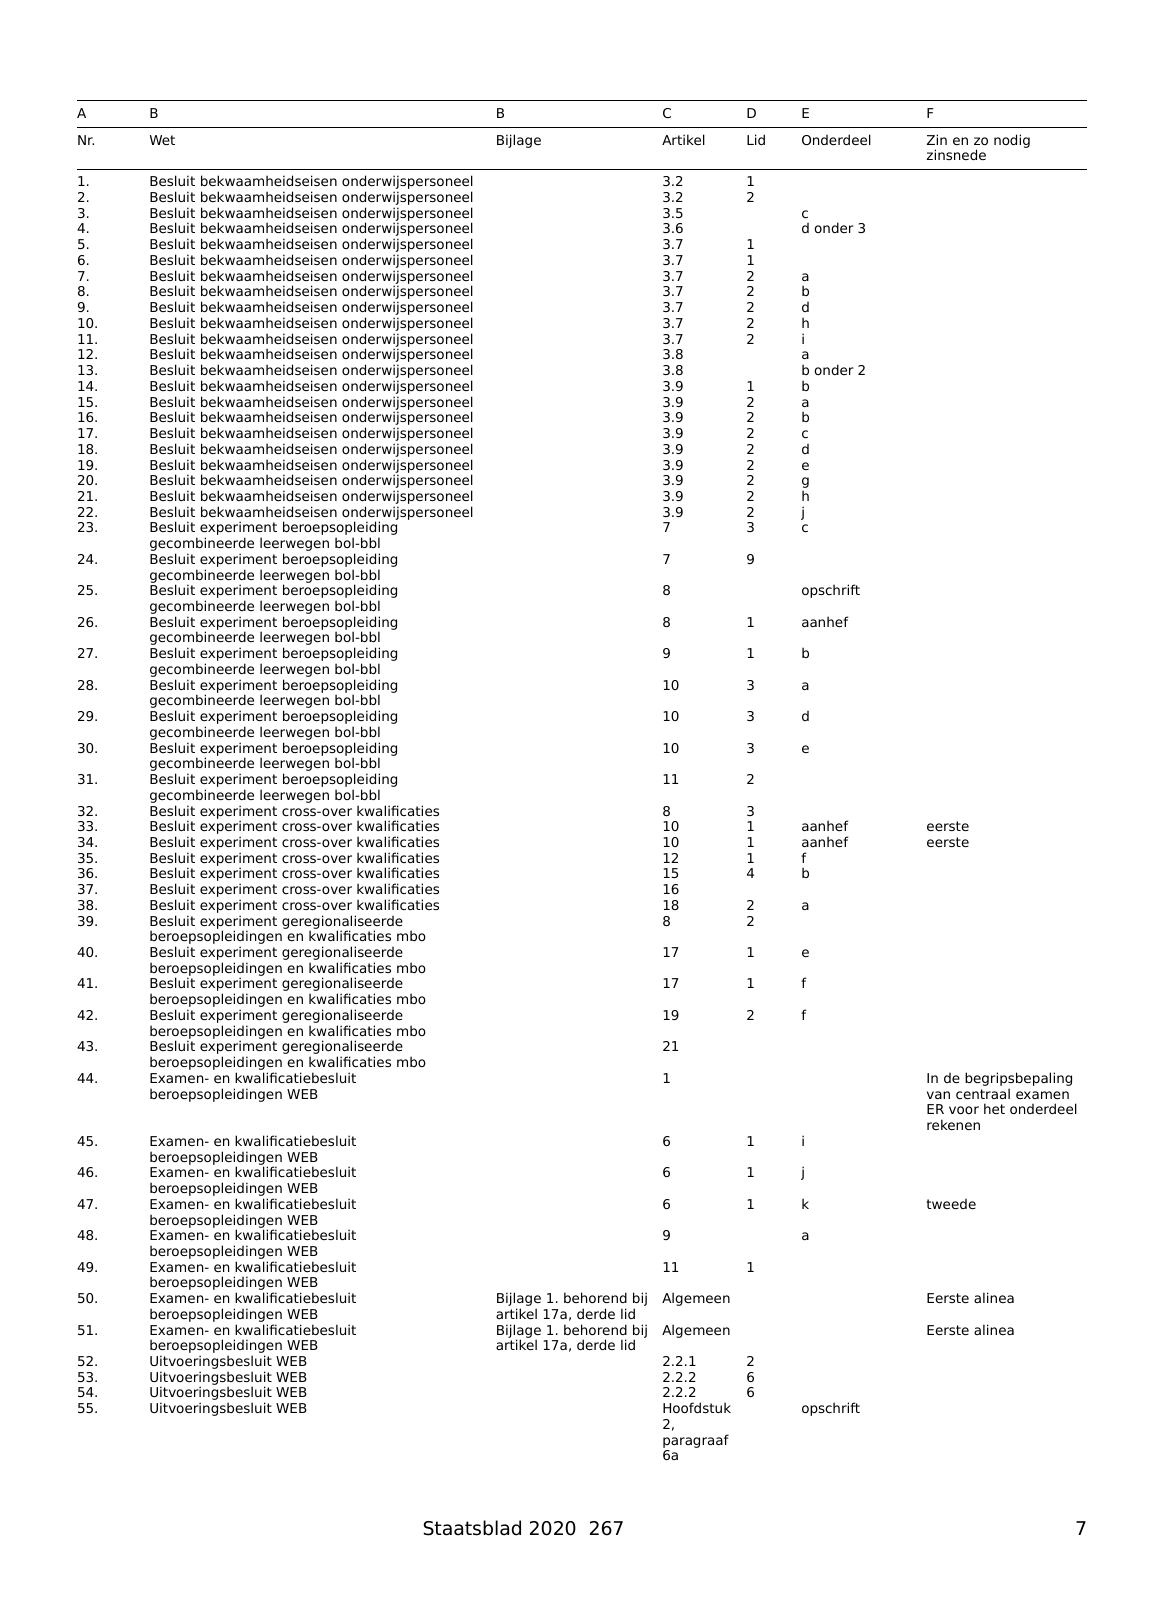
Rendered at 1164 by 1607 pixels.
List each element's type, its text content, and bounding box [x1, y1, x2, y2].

table_cell [920, 866, 1087, 882]
table_cell [795, 803, 920, 819]
table_cell 17. [77, 426, 143, 442]
table_cell 6 [656, 1165, 740, 1197]
table_cell [920, 646, 1087, 677]
table_cell 3 [740, 803, 795, 819]
table_cell 26. [77, 615, 143, 646]
table_cell [740, 1228, 795, 1259]
table_cell i [795, 1134, 920, 1165]
table_cell [920, 615, 1087, 646]
table_cell 12 [656, 851, 740, 866]
table_cell [920, 1165, 1087, 1197]
table_cell c [795, 426, 920, 442]
table_cell Besluit experiment cross-over kwalificaties [143, 819, 490, 835]
table_cell 3.9 [656, 426, 740, 442]
table_cell 16 [656, 882, 740, 898]
table_cell [920, 253, 1087, 268]
table_cell Besluit experiment geregionaliseerde beroepsopleidingen en kwalificaties mbo [143, 945, 490, 976]
table_cell 9 [740, 552, 795, 583]
table_cell Besluit experiment beroepsopleiding gecombineerde leerwegen bol-bbl [143, 709, 490, 740]
table_cell 2 [740, 1354, 795, 1369]
table_cell 2 [740, 505, 795, 520]
table_cell g [795, 473, 920, 489]
table_cell Hoofdstuk 2, paragraaf 6a [656, 1401, 740, 1464]
table_cell Uitvoeringsbesluit WEB [143, 1401, 490, 1464]
table_cell 44. [77, 1071, 143, 1134]
table_cell [920, 379, 1087, 394]
table_cell 8. [77, 284, 143, 300]
table_cell [490, 583, 656, 614]
table_cell [490, 269, 656, 284]
table_cell [920, 363, 1087, 379]
table_cell i [795, 331, 920, 347]
table_cell Besluit bekwaamheidseisen onderwijspersoneel [143, 331, 490, 347]
table_cell Examen- en kwalificatiebesluit beroepsopleidingen WEB [143, 1134, 490, 1165]
table_cell [490, 442, 656, 457]
table_cell [795, 772, 920, 803]
table_cell 2 [740, 489, 795, 504]
table_cell [490, 221, 656, 237]
table_cell 18 [656, 898, 740, 913]
table_cell 30. [77, 740, 143, 772]
table_cell 3.9 [656, 489, 740, 504]
table_cell 20. [77, 473, 143, 489]
table_cell 3.9 [656, 442, 740, 457]
table_cell Besluit experiment cross-over kwalificaties [143, 898, 490, 913]
table_cell [920, 1134, 1087, 1165]
table_cell [740, 363, 795, 379]
table_cell Besluit bekwaamheidseisen onderwijspersoneel [143, 457, 490, 473]
table_cell [490, 914, 656, 945]
table_cell e [795, 945, 920, 976]
table_cell 6 [656, 1197, 740, 1228]
table_cell Besluit bekwaamheidseisen onderwijspersoneel [143, 190, 490, 206]
table_cell Wet [143, 128, 490, 168]
table_cell 2 [740, 442, 795, 457]
table_cell k [795, 1197, 920, 1228]
table_cell 2 [740, 190, 795, 206]
table_cell 1 [740, 615, 795, 646]
table_cell aanhef [795, 835, 920, 851]
table_cell 11 [656, 772, 740, 803]
table_cell [920, 316, 1087, 331]
table_cell [795, 237, 920, 253]
table_header E [795, 101, 920, 127]
table_cell 48. [77, 1228, 143, 1259]
table_cell 10 [656, 835, 740, 851]
table_cell [490, 1385, 656, 1401]
table_cell 18. [77, 442, 143, 457]
table_cell a [795, 347, 920, 363]
table_cell Besluit bekwaamheidseisen onderwijspersoneel [143, 253, 490, 268]
table_cell Besluit bekwaamheidseisen onderwijspersoneel [143, 237, 490, 253]
table_cell 54. [77, 1385, 143, 1401]
table_cell Besluit bekwaamheidseisen onderwijspersoneel [143, 284, 490, 300]
table_cell 3.9 [656, 505, 740, 520]
table_cell [920, 882, 1087, 898]
table_cell [740, 206, 795, 221]
table_cell a [795, 394, 920, 410]
table_cell Besluit experiment beroepsopleiding gecombineerde leerwegen bol-bbl [143, 646, 490, 677]
table_cell 3.9 [656, 410, 740, 426]
table_cell Besluit bekwaamheidseisen onderwijspersoneel [143, 394, 490, 410]
table_cell [795, 1323, 920, 1354]
table_cell 15 [656, 866, 740, 882]
table_cell [795, 1291, 920, 1322]
table_cell 1 [740, 1197, 795, 1228]
table_cell 13. [77, 363, 143, 379]
table_cell Bijlage 1. behorend bij artikel 17a, derde lid [490, 1323, 656, 1354]
table_cell [490, 1401, 656, 1464]
table_cell 2 [740, 269, 795, 284]
table_cell b [795, 866, 920, 882]
table_cell 22. [77, 505, 143, 520]
table_cell Besluit bekwaamheidseisen onderwijspersoneel [143, 269, 490, 284]
table_cell [490, 253, 656, 268]
table_cell [920, 347, 1087, 363]
table_cell Besluit experiment beroepsopleiding gecombineerde leerwegen bol-bbl [143, 740, 490, 772]
table_cell [920, 300, 1087, 316]
table_cell [795, 914, 920, 945]
table_cell Besluit bekwaamheidseisen onderwijspersoneel [143, 170, 490, 190]
table_cell Besluit experiment beroepsopleiding gecombineerde leerwegen bol-bbl [143, 615, 490, 646]
table_cell Besluit bekwaamheidseisen onderwijspersoneel [143, 379, 490, 394]
table_cell [490, 363, 656, 379]
table_cell 46. [77, 1165, 143, 1197]
table_cell 2 [740, 772, 795, 803]
table_cell 3.7 [656, 284, 740, 300]
table_cell 1 [740, 379, 795, 394]
table_cell 9 [656, 1228, 740, 1259]
table_cell 3.9 [656, 457, 740, 473]
table_cell Besluit bekwaamheidseisen onderwijspersoneel [143, 426, 490, 442]
table_cell 1. [77, 170, 143, 190]
table_cell Besluit experiment beroepsopleiding gecombineerde leerwegen bol-bbl [143, 552, 490, 583]
table_cell 17 [656, 945, 740, 976]
table_cell aanhef [795, 819, 920, 835]
table_cell 50. [77, 1291, 143, 1322]
table_cell Uitvoeringsbesluit WEB [143, 1354, 490, 1369]
table_cell Besluit bekwaamheidseisen onderwijspersoneel [143, 300, 490, 316]
table_cell 8 [656, 803, 740, 819]
table_cell 6 [656, 1134, 740, 1165]
table_cell [920, 237, 1087, 253]
table_cell [490, 1260, 656, 1291]
table_cell 1 [740, 1134, 795, 1165]
table_cell Uitvoeringsbesluit WEB [143, 1370, 490, 1385]
table_cell 2 [740, 410, 795, 426]
table_cell 1 [740, 253, 795, 268]
table_cell 49. [77, 1260, 143, 1291]
table_cell 12. [77, 347, 143, 363]
table_cell [795, 1370, 920, 1385]
table_cell [920, 740, 1087, 772]
table_cell [795, 170, 920, 190]
table_cell 34. [77, 835, 143, 851]
table_cell a [795, 269, 920, 284]
table_cell 2 [740, 1008, 795, 1039]
table_cell [740, 221, 795, 237]
table_cell 39. [77, 914, 143, 945]
table_cell [740, 1401, 795, 1464]
table_cell [490, 520, 656, 552]
table_cell [490, 772, 656, 803]
table_cell 16. [77, 410, 143, 426]
table_cell [920, 170, 1087, 190]
table_header C [656, 101, 740, 127]
table_cell 2 [740, 473, 795, 489]
table_cell [920, 269, 1087, 284]
table_cell 7. [77, 269, 143, 284]
table_cell b [795, 646, 920, 677]
table_cell Bijlage [490, 128, 656, 168]
table_cell 9. [77, 300, 143, 316]
table_cell [490, 316, 656, 331]
table_cell 3.5 [656, 206, 740, 221]
table_cell [490, 457, 656, 473]
table_cell Besluit bekwaamheidseisen onderwijspersoneel [143, 316, 490, 331]
table_cell Besluit experiment cross-over kwalificaties [143, 882, 490, 898]
table_cell 53. [77, 1370, 143, 1385]
table_header B [143, 101, 490, 127]
table_cell [490, 819, 656, 835]
table_cell 40. [77, 945, 143, 976]
table_cell [490, 1228, 656, 1259]
table_cell Besluit experiment geregionaliseerde beroepsopleidingen en kwalificaties mbo [143, 976, 490, 1008]
table_cell f [795, 976, 920, 1008]
table_cell 3.7 [656, 237, 740, 253]
table_cell 10 [656, 740, 740, 772]
table_cell Besluit experiment beroepsopleiding gecombineerde leerwegen bol-bbl [143, 583, 490, 614]
table_cell 47. [77, 1197, 143, 1228]
table_cell [740, 583, 795, 614]
table_cell Besluit bekwaamheidseisen onderwijspersoneel [143, 347, 490, 363]
table_cell a [795, 898, 920, 913]
table_cell [490, 300, 656, 316]
table_cell 10 [656, 709, 740, 740]
table_cell d onder 3 [795, 221, 920, 237]
table_cell [490, 866, 656, 882]
table_cell [920, 505, 1087, 520]
table_cell 3.8 [656, 347, 740, 363]
table_cell 21 [656, 1039, 740, 1071]
table_cell d [795, 300, 920, 316]
table_cell 6 [740, 1370, 795, 1385]
table_cell 3. [77, 206, 143, 221]
table_cell 36. [77, 866, 143, 882]
table_cell [490, 473, 656, 489]
table_cell [490, 426, 656, 442]
table_cell c [795, 206, 920, 221]
table_cell [795, 552, 920, 583]
table_cell [740, 1071, 795, 1134]
table_cell 8 [656, 914, 740, 945]
table_cell [920, 803, 1087, 819]
table_cell 5. [77, 237, 143, 253]
table_cell [795, 1039, 920, 1071]
table_cell 3 [740, 740, 795, 772]
table_cell 3.2 [656, 190, 740, 206]
table_cell 11 [656, 1260, 740, 1291]
table_cell [740, 1039, 795, 1071]
table_cell Besluit experiment beroepsopleiding gecombineerde leerwegen bol-bbl [143, 520, 490, 552]
table_cell 3.6 [656, 221, 740, 237]
table_cell 38. [77, 898, 143, 913]
table_cell [490, 1008, 656, 1039]
table_cell Uitvoeringsbesluit WEB [143, 1385, 490, 1401]
table_cell b [795, 410, 920, 426]
table_cell a [795, 1228, 920, 1259]
table_cell 2 [740, 284, 795, 300]
table_cell [920, 1370, 1087, 1385]
table_cell 6. [77, 253, 143, 268]
table_cell [490, 505, 656, 520]
table_cell [920, 489, 1087, 504]
table_cell Besluit experiment cross-over kwalificaties [143, 803, 490, 819]
table_cell f [795, 851, 920, 866]
table_cell Examen- en kwalificatiebesluit beroepsopleidingen WEB [143, 1197, 490, 1228]
table_cell Besluit experiment geregionaliseerde beroepsopleidingen en kwalificaties mbo [143, 1008, 490, 1039]
table_cell 25. [77, 583, 143, 614]
table_cell 33. [77, 819, 143, 835]
table_cell [920, 473, 1087, 489]
table_cell tweede [920, 1197, 1087, 1228]
table_cell 4 [740, 866, 795, 882]
table_header F [920, 101, 1087, 127]
table_cell h [795, 316, 920, 331]
table_cell [740, 347, 795, 363]
table_cell 28. [77, 678, 143, 709]
table_cell [920, 457, 1087, 473]
table_cell 19 [656, 1008, 740, 1039]
table_cell d [795, 709, 920, 740]
table_cell 2 [740, 898, 795, 913]
table_cell [490, 206, 656, 221]
table_cell b [795, 284, 920, 300]
table_cell 2.2.2 [656, 1370, 740, 1385]
table_cell Besluit experiment beroepsopleiding gecombineerde leerwegen bol-bbl [143, 772, 490, 803]
table_cell 10 [656, 819, 740, 835]
table_cell [795, 882, 920, 898]
table_cell 27. [77, 646, 143, 677]
table_cell [920, 851, 1087, 866]
table_cell e [795, 740, 920, 772]
table_cell 1 [740, 945, 795, 976]
table_cell 3.7 [656, 269, 740, 284]
table_cell [920, 394, 1087, 410]
table_cell 1 [740, 646, 795, 677]
table_cell 31. [77, 772, 143, 803]
table_cell 10. [77, 316, 143, 331]
table_cell [490, 1165, 656, 1197]
table_cell [490, 646, 656, 677]
table_cell [490, 1039, 656, 1071]
table_cell 3.7 [656, 300, 740, 316]
table_cell 41. [77, 976, 143, 1008]
table_cell 1 [740, 976, 795, 1008]
table_cell Examen- en kwalificatiebesluit beroepsopleidingen WEB [143, 1323, 490, 1354]
table_cell b [795, 379, 920, 394]
table_cell [920, 583, 1087, 614]
table_cell [920, 772, 1087, 803]
table_cell Besluit bekwaamheidseisen onderwijspersoneel [143, 221, 490, 237]
table_cell [920, 221, 1087, 237]
table_cell 21. [77, 489, 143, 504]
table_cell In de begripsbepaling van centraal examen ER voor het onderdeel rekenen [920, 1071, 1087, 1134]
table_cell 32. [77, 803, 143, 819]
table_cell a [795, 678, 920, 709]
table_cell 3 [740, 678, 795, 709]
table_cell 1 [740, 819, 795, 835]
table_cell c [795, 520, 920, 552]
table_cell [490, 347, 656, 363]
table_cell d [795, 442, 920, 457]
table_cell 1 [740, 1260, 795, 1291]
table_cell [920, 976, 1087, 1008]
table_cell [920, 1228, 1087, 1259]
table_cell [920, 1039, 1087, 1071]
table_cell 1 [740, 835, 795, 851]
table_cell opschrift [795, 1401, 920, 1464]
table_cell [490, 284, 656, 300]
table_header A [77, 101, 143, 127]
table_cell [920, 1354, 1087, 1369]
table_cell [795, 1071, 920, 1134]
table_cell 7 [656, 552, 740, 583]
table_cell 2. [77, 190, 143, 206]
table_cell Examen- en kwalificatiebesluit beroepsopleidingen WEB [143, 1165, 490, 1197]
table_cell [920, 1260, 1087, 1291]
table_cell [490, 851, 656, 866]
table_cell [490, 410, 656, 426]
table_cell 2 [740, 331, 795, 347]
table_cell [740, 882, 795, 898]
table_cell 1 [656, 1071, 740, 1134]
table_cell 3.2 [656, 170, 740, 190]
table_cell 15. [77, 394, 143, 410]
table_cell [490, 709, 656, 740]
table_cell [490, 237, 656, 253]
table_cell 24. [77, 552, 143, 583]
table_cell [490, 835, 656, 851]
table_cell [920, 520, 1087, 552]
table_cell [490, 1134, 656, 1165]
table_cell 2 [740, 914, 795, 945]
table_cell Lid [740, 128, 795, 168]
table_cell [920, 206, 1087, 221]
table_cell [795, 1354, 920, 1369]
table_cell 19. [77, 457, 143, 473]
table_cell [490, 331, 656, 347]
table_cell [920, 709, 1087, 740]
table_cell [490, 489, 656, 504]
table_cell 8 [656, 615, 740, 646]
table_cell 10 [656, 678, 740, 709]
table_cell 37. [77, 882, 143, 898]
table_cell 7 [656, 520, 740, 552]
table_cell Examen- en kwalificatiebesluit beroepsopleidingen WEB [143, 1291, 490, 1322]
table_cell 3.8 [656, 363, 740, 379]
table_cell Besluit bekwaamheidseisen onderwijspersoneel [143, 442, 490, 457]
table_cell Artikel [656, 128, 740, 168]
table_cell Besluit bekwaamheidseisen onderwijspersoneel [143, 363, 490, 379]
table_cell eerste [920, 835, 1087, 851]
table_cell 29. [77, 709, 143, 740]
table_cell b onder 2 [795, 363, 920, 379]
table_cell Besluit bekwaamheidseisen onderwijspersoneel [143, 505, 490, 520]
table_cell 3.9 [656, 379, 740, 394]
table_cell 52. [77, 1354, 143, 1369]
table_cell 42. [77, 1008, 143, 1039]
table_cell Eerste alinea [920, 1323, 1087, 1354]
table_cell [490, 1071, 656, 1134]
table_cell Besluit bekwaamheidseisen onderwijspersoneel [143, 489, 490, 504]
table_header B [490, 101, 656, 127]
table_cell 2 [740, 300, 795, 316]
table_cell [920, 1008, 1087, 1039]
table_cell [490, 379, 656, 394]
table_cell [490, 803, 656, 819]
table_cell aanhef [795, 615, 920, 646]
table_cell 3.9 [656, 473, 740, 489]
table_cell Zin en zo nodig zinsnede [920, 128, 1087, 168]
table_cell 11. [77, 331, 143, 347]
table_cell [920, 442, 1087, 457]
table_cell [490, 740, 656, 772]
table_cell [490, 1354, 656, 1369]
table_cell [490, 976, 656, 1008]
table_cell Besluit experiment geregionaliseerde beroepsopleidingen en kwalificaties mbo [143, 1039, 490, 1071]
table_cell h [795, 489, 920, 504]
table_cell [920, 190, 1087, 206]
table_cell 3.9 [656, 394, 740, 410]
table_cell 1 [740, 1165, 795, 1197]
table_cell [490, 394, 656, 410]
table_cell Examen- en kwalificatiebesluit beroepsopleidingen WEB [143, 1071, 490, 1134]
table_cell Besluit experiment beroepsopleiding gecombineerde leerwegen bol-bbl [143, 678, 490, 709]
table_cell 3 [740, 709, 795, 740]
table_cell 2 [740, 316, 795, 331]
table_cell 3.7 [656, 331, 740, 347]
table_cell [920, 426, 1087, 442]
table_cell [920, 552, 1087, 583]
table_cell [920, 1401, 1087, 1464]
table_cell Eerste alinea [920, 1291, 1087, 1322]
table_cell 55. [77, 1401, 143, 1464]
table_cell 9 [656, 646, 740, 677]
table_cell 23. [77, 520, 143, 552]
table_cell [490, 170, 656, 190]
table_cell Onderdeel [795, 128, 920, 168]
table_cell Besluit bekwaamheidseisen onderwijspersoneel [143, 473, 490, 489]
table_cell [795, 1260, 920, 1291]
table_cell opschrift [795, 583, 920, 614]
table_cell [490, 1197, 656, 1228]
table_cell Nr. [77, 128, 143, 168]
table_cell [740, 1291, 795, 1322]
table_cell 4. [77, 221, 143, 237]
table_cell f [795, 1008, 920, 1039]
table_cell 3 [740, 520, 795, 552]
table_cell 51. [77, 1323, 143, 1354]
table_cell [920, 678, 1087, 709]
table_cell [920, 1385, 1087, 1401]
table_cell 2.2.2 [656, 1385, 740, 1401]
table_cell eerste [920, 819, 1087, 835]
table_cell [920, 945, 1087, 976]
table_cell 3.7 [656, 316, 740, 331]
table_cell 43. [77, 1039, 143, 1071]
table_cell [490, 190, 656, 206]
table_cell [920, 331, 1087, 347]
table_cell 1 [740, 851, 795, 866]
table_cell [795, 1385, 920, 1401]
table_cell 8 [656, 583, 740, 614]
table_cell e [795, 457, 920, 473]
table_cell 2.2.1 [656, 1354, 740, 1369]
table_cell [920, 914, 1087, 945]
table_cell [920, 898, 1087, 913]
table_cell [740, 1323, 795, 1354]
table_cell 6 [740, 1385, 795, 1401]
table_cell Besluit experiment cross-over kwalificaties [143, 835, 490, 851]
table_cell Algemeen [656, 1323, 740, 1354]
table_cell [920, 284, 1087, 300]
table_cell [920, 410, 1087, 426]
table_cell 2 [740, 426, 795, 442]
table_cell 1 [740, 237, 795, 253]
table_cell [795, 253, 920, 268]
table_cell Besluit bekwaamheidseisen onderwijspersoneel [143, 410, 490, 426]
table_cell 1 [740, 170, 795, 190]
table_cell Algemeen [656, 1291, 740, 1322]
table_cell j [795, 505, 920, 520]
table_cell [490, 882, 656, 898]
table_cell Besluit experiment geregionaliseerde beroepsopleidingen en kwalificaties mbo [143, 914, 490, 945]
table_cell [490, 552, 656, 583]
table_cell 2 [740, 394, 795, 410]
table_cell Examen- en kwalificatiebesluit beroepsopleidingen WEB [143, 1260, 490, 1291]
table_cell [490, 615, 656, 646]
table_cell Besluit bekwaamheidseisen onderwijspersoneel [143, 206, 490, 221]
table_cell 35. [77, 851, 143, 866]
table_cell 45. [77, 1134, 143, 1165]
table_cell Examen- en kwalificatiebesluit beroepsopleidingen WEB [143, 1228, 490, 1259]
table_cell [490, 678, 656, 709]
table_cell Besluit experiment cross-over kwalificaties [143, 851, 490, 866]
table_cell 3.7 [656, 253, 740, 268]
table_cell [490, 945, 656, 976]
table_header D [740, 101, 795, 127]
table_cell j [795, 1165, 920, 1197]
table_cell 2 [740, 457, 795, 473]
table_cell 14. [77, 379, 143, 394]
table_cell 17 [656, 976, 740, 1008]
table_cell [490, 1370, 656, 1385]
table_cell [490, 898, 656, 913]
table_cell [795, 190, 920, 206]
table_cell Bijlage 1. behorend bij artikel 17a, derde lid [490, 1291, 656, 1322]
table_cell Besluit experiment cross-over kwalificaties [143, 866, 490, 882]
